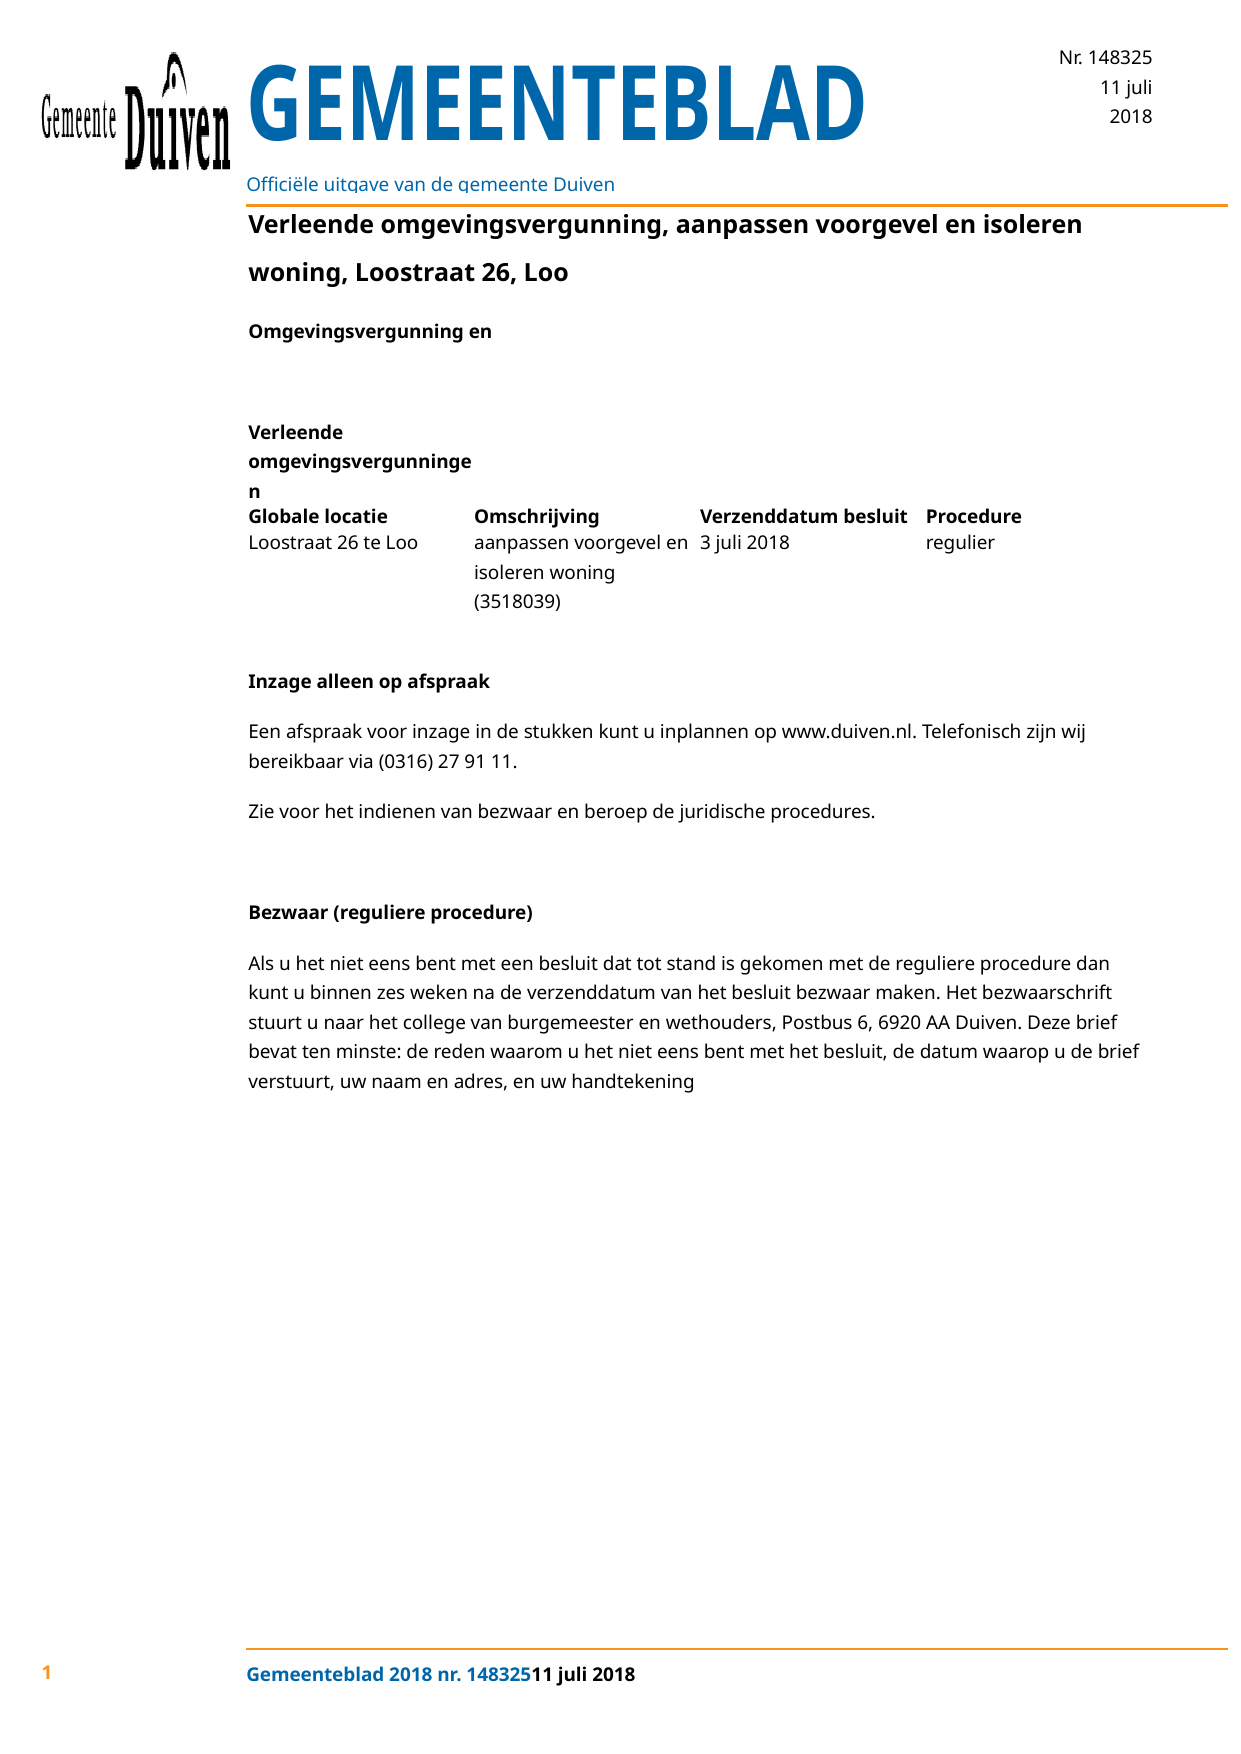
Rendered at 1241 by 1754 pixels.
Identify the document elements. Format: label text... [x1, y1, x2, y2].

table_cell Verzenddatum besluit [700, 504, 926, 529]
table_header Verleende omgevingsvergunningen [248, 419, 474, 504]
table_cell Omschrijving [474, 504, 700, 529]
table_cell aanpassen voorgevel en isoleren woning (3518039) [474, 530, 700, 614]
text Omgevingsvergunning en [248, 318, 1152, 344]
text Een afspraak voor inzage in de stukken kunt u inplannen op www.duiven.nl. Telefonisch zijn wij bereikbaar via (0316) 27 91 11. [248, 718, 1152, 774]
table_cell regulier [926, 530, 1152, 614]
text Inzage alleen op afspraak [248, 668, 1152, 694]
text Zie voor het indienen van bezwaar en beroep de juridische procedures. [248, 798, 1152, 824]
text Als u het niet eens bent met een besluit dat tot stand is gekomen met de reguliere procedure dan kunt u binnen zes weken na de verzenddatum van het besluit bezwaar maken. Het bezwaarschrift stuurt u naar het college van burgemeester en wethouders, Postbus 6, 6920 AA Duiven. Deze brief bevat ten minste: de reden waarom u het niet eens bent met het besluit, de datum waarop u de brief verstuurt, uw naam en adres, en uw handtekening [248, 950, 1152, 1094]
text Verleende omgevingsvergunning, aanpassen voorgevel en isoleren woning, Loostraat 26, Loo [248, 207, 1152, 288]
text Bezwaar (reguliere procedure) [248, 899, 1152, 925]
table_cell Globale locatie [248, 504, 474, 529]
table_cell Procedure [926, 504, 1152, 529]
picture [41, 47, 231, 172]
table_cell 3 juli 2018 [700, 530, 926, 614]
table_cell Loostraat 26 te Loo [248, 530, 474, 614]
